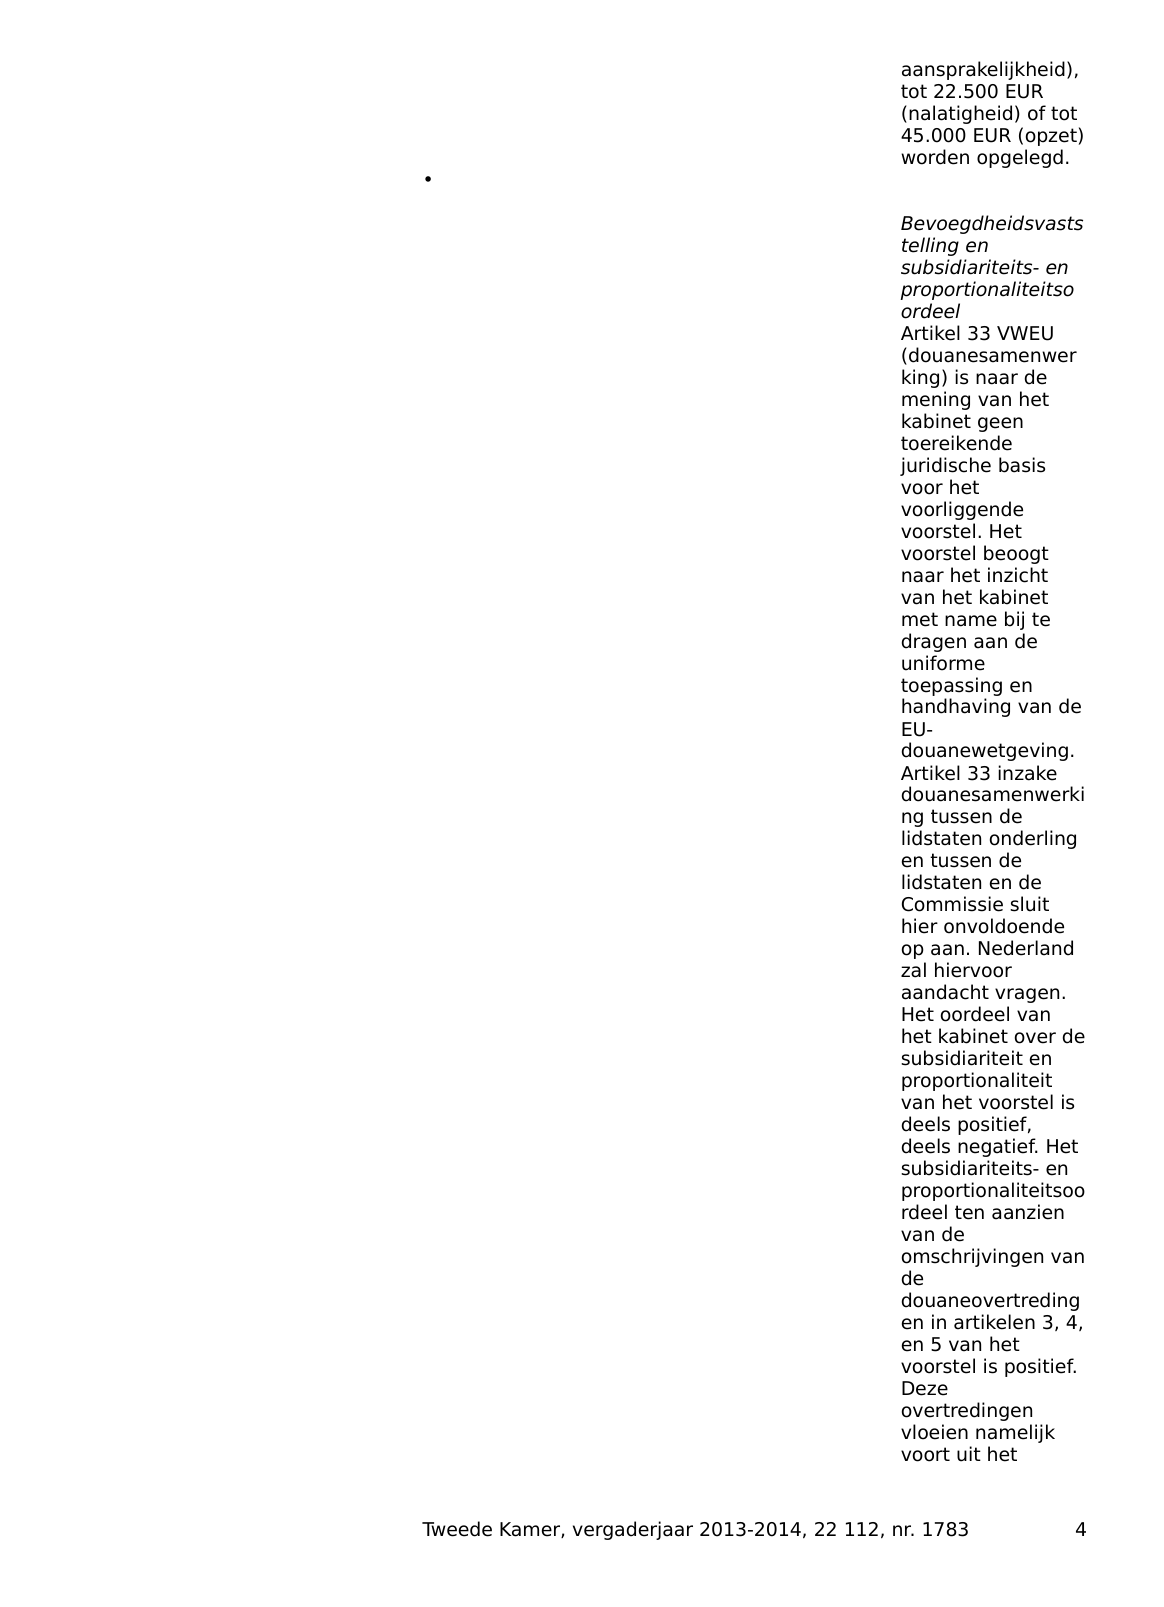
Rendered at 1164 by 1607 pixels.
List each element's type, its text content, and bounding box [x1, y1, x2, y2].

text • Bevoegdheidsvaststelling en subsidiariteits- en proportionaliteitsoordeel [422, 169, 1087, 323]
text Het oordeel van het kabinet over de subsidiariteit en proportionaliteit van het voorstel is deels positief, deels negatief. Het subsidiariteits- en proportionaliteitsoordeel ten aanzien van de omschrijvingen van de douaneovertredingen in artikelen 3, 4, en 5 van het voorstel is positief. Deze overtredingen vloeien namelijk voort uit het [901, 1004, 1087, 1466]
text aansprakelijkheid), tot 22.500 EUR (nalatigheid) of tot 45.000 EUR (opzet) worden opgelegd. [901, 59, 1087, 169]
text Artikel 33 VWEU (douanesamenwerking) is naar de mening van het kabinet geen toereikende juridische basis voor het voorliggende voorstel. Het voorstel beoogt naar het inzicht van het kabinet met name bij te dragen aan de uniforme toepassing en handhaving van de EU-douanewetgeving. Artikel 33 inzake douanesamenwerking tussen de lidstaten onderling en tussen de lidstaten en de Commissie sluit hier onvoldoende op aan. Nederland zal hiervoor aandacht vragen. [901, 323, 1087, 1004]
